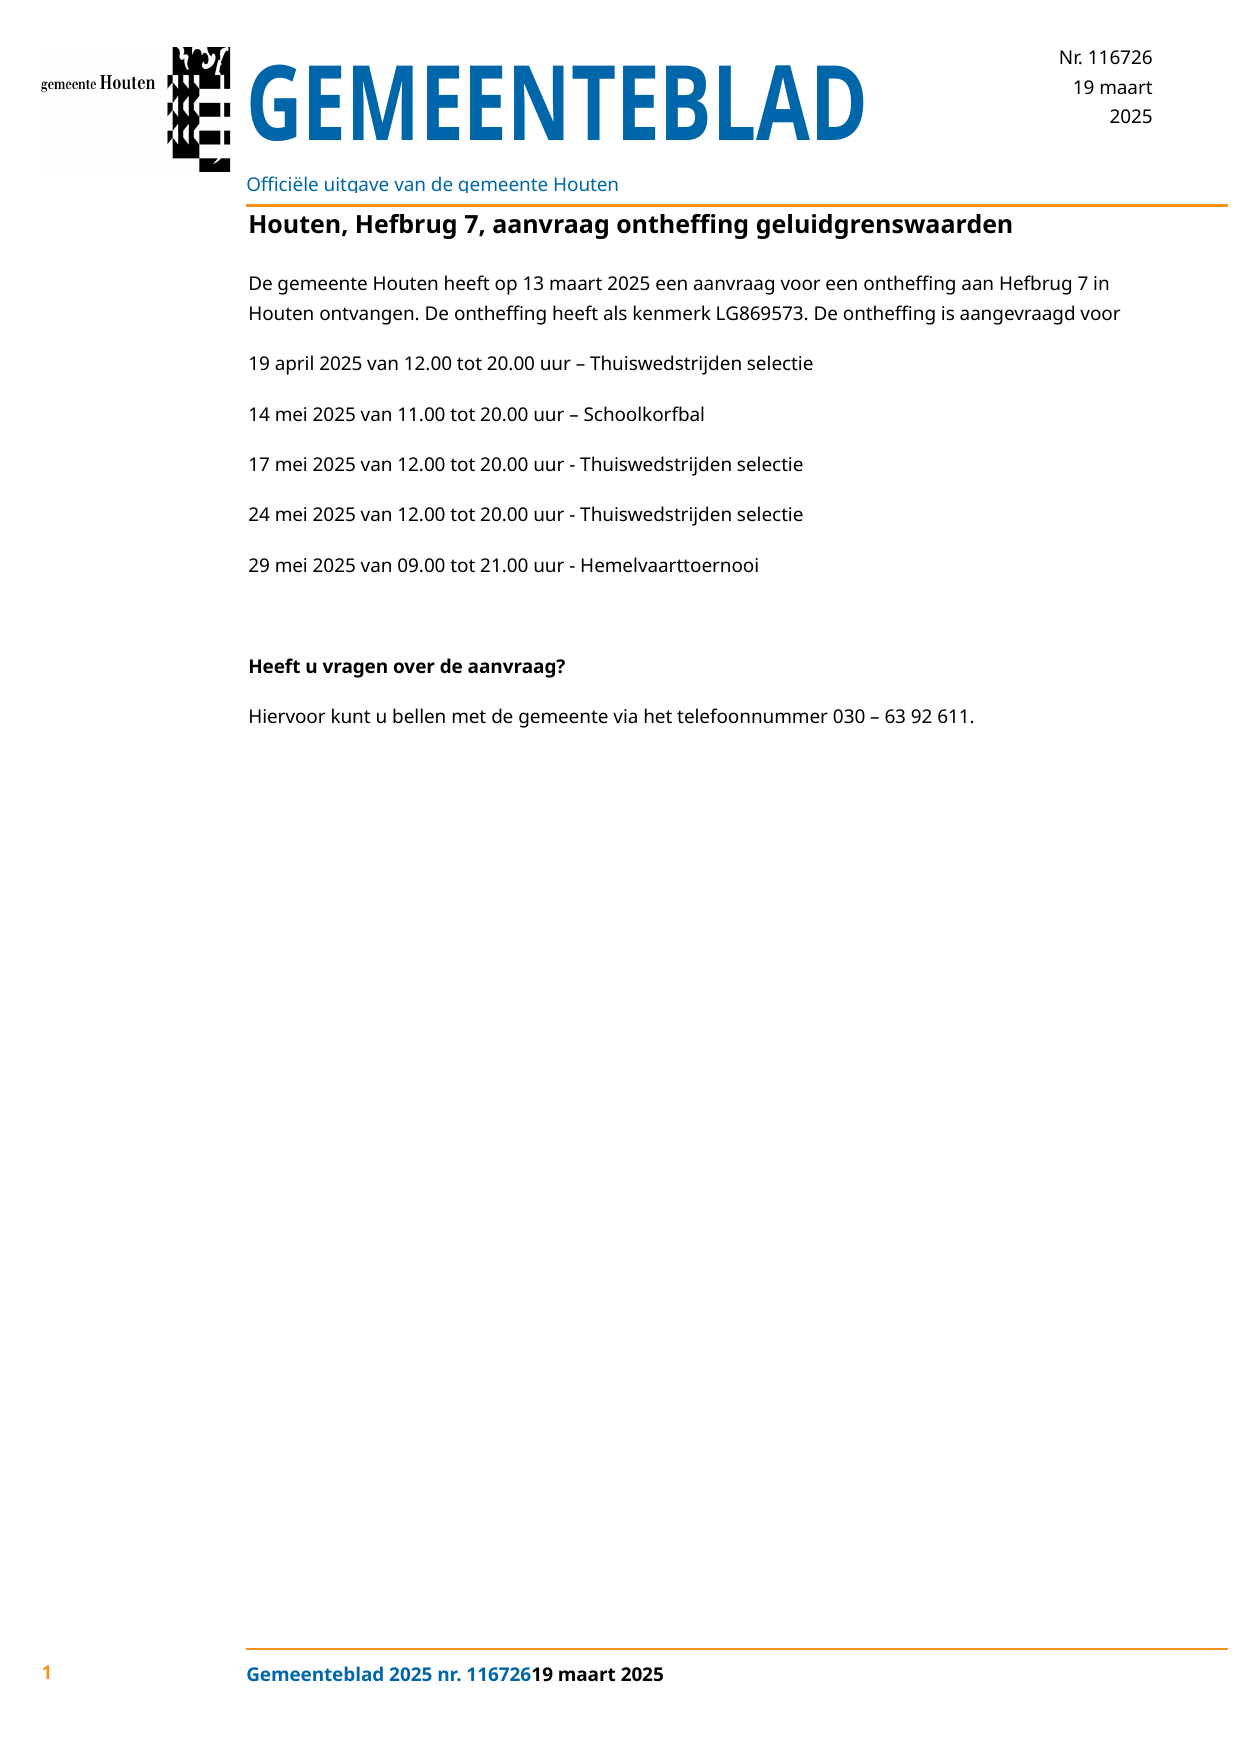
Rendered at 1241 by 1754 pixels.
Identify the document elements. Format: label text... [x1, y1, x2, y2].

text 14 mei 2025 van 11.00 tot 20.00 uur – Schoolkorfbal [248, 401, 1152, 426]
text 24 mei 2025 van 12.00 tot 20.00 uur - Thuiswedstrijden selectie [248, 502, 1152, 527]
picture [41, 47, 231, 172]
text 19 april 2025 van 12.00 tot 20.00 uur – Thuiswedstrijden selectie [248, 350, 1152, 376]
text De gemeente Houten heeft op 13 maart 2025 een aanvraag voor een ontheffing aan Hefbrug 7 in Houten ontvangen. De ontheffing heeft als kenmerk LG869573. De ontheffing is aangevraagd voor [248, 270, 1152, 326]
text Houten, Hefbrug 7, aanvraag ontheffing geluidgrenswaarden [248, 207, 1152, 241]
text 29 mei 2025 van 09.00 tot 21.00 uur - Hemelvaarttoernooi [248, 552, 1152, 578]
text 17 mei 2025 van 12.00 tot 20.00 uur - Thuiswedstrijden selectie [248, 451, 1152, 477]
text Hiervoor kunt u bellen met de gemeente via het telefoonnummer 030 – 63 92 611. [248, 703, 1152, 729]
text Heeft u vragen over de aanvraag? [248, 653, 1152, 678]
